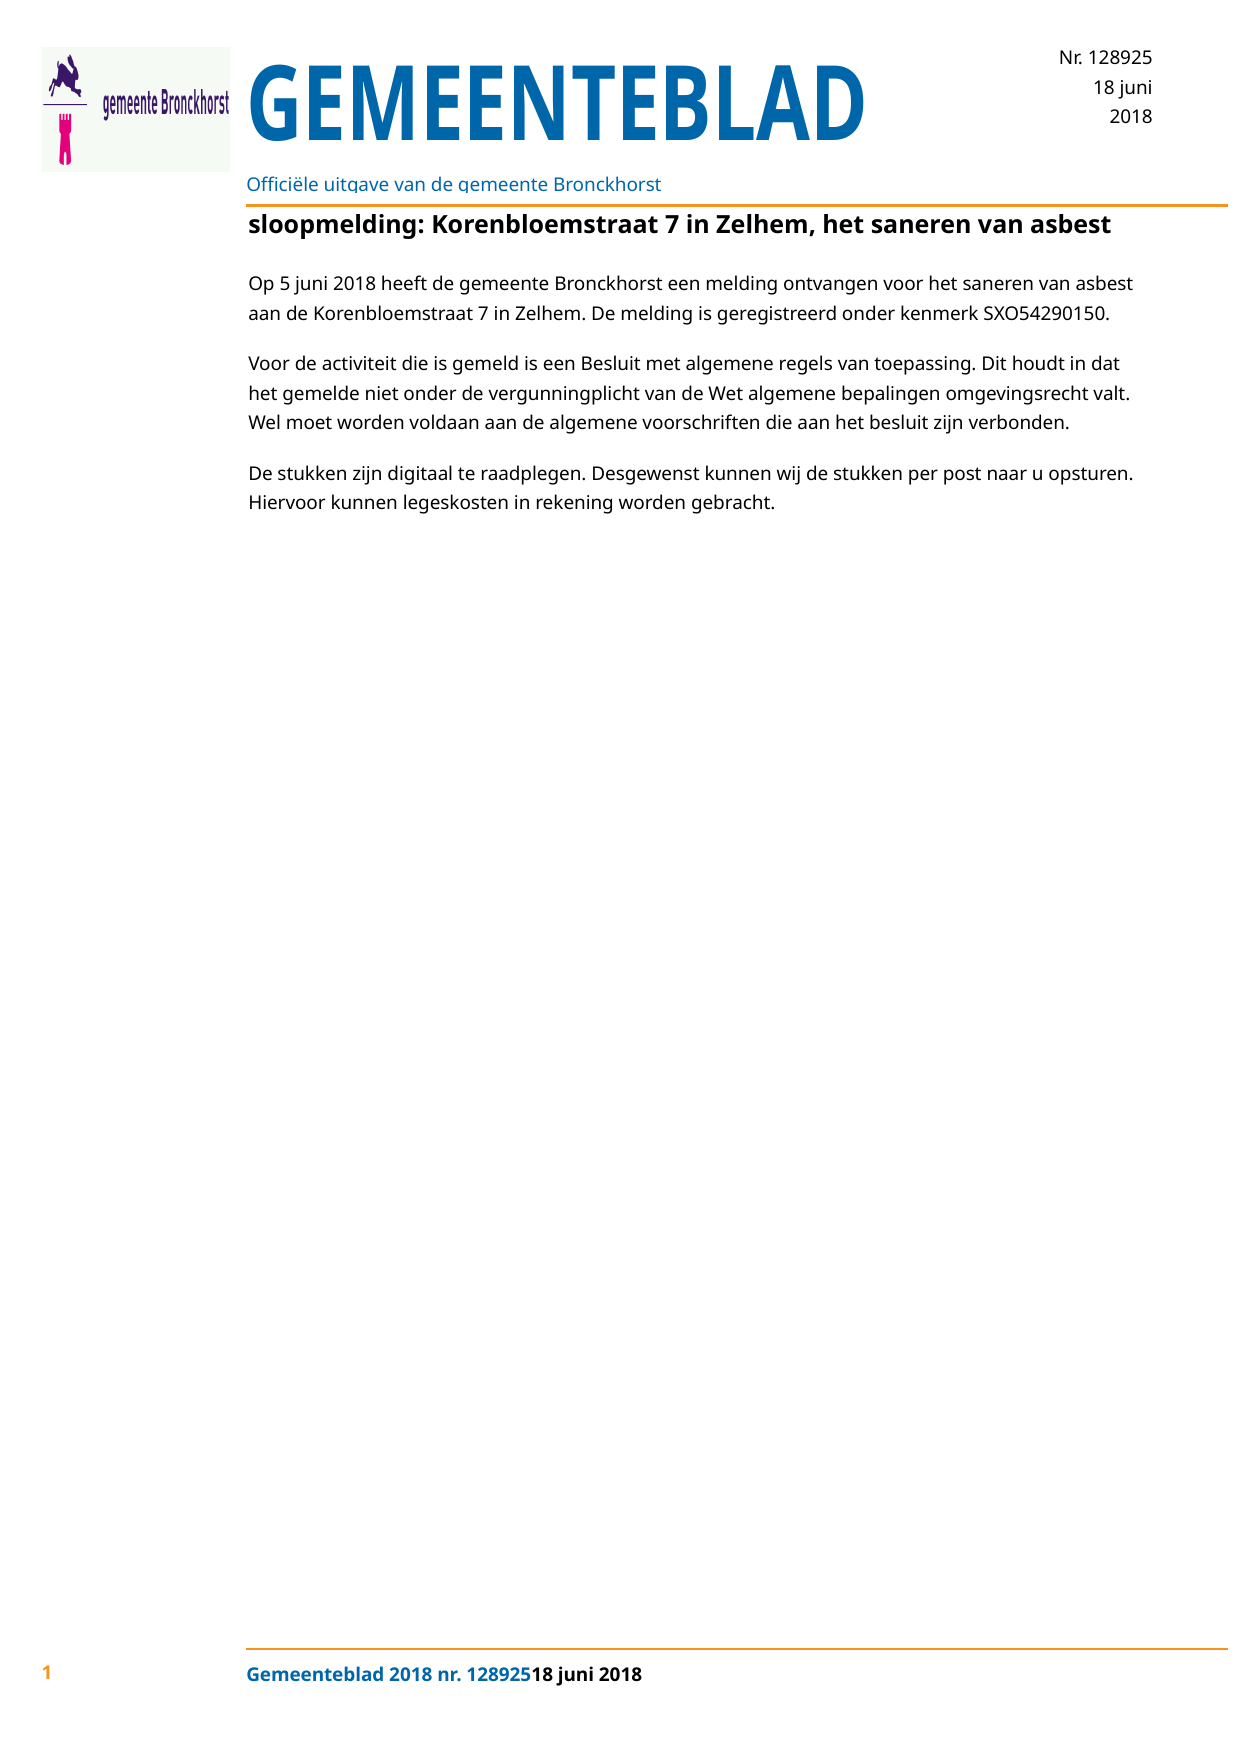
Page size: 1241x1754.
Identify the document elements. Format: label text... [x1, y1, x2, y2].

picture [41, 47, 231, 172]
text De stukken zijn digitaal te raadplegen. Desgewenst kunnen wij de stukken per post naar u opsturen. Hiervoor kunnen legeskosten in rekening worden gebracht. [248, 460, 1152, 515]
text Voor de activiteit die is gemeld is een Besluit met algemene regels van toepassing. Dit houdt in dat het gemelde niet onder de vergunningplicht van de Wet algemene bepalingen omgevingsrecht valt. Wel moet worden voldaan aan de algemene voorschriften die aan het besluit zijn verbonden. [248, 350, 1152, 435]
text sloopmelding: Korenbloemstraat 7 in Zelhem, het saneren van asbest [248, 207, 1152, 241]
text Op 5 juni 2018 heeft de gemeente Bronckhorst een melding ontvangen voor het saneren van asbest aan de Korenbloemstraat 7 in Zelhem. De melding is geregistreerd onder kenmerk SXO54290150. [248, 270, 1152, 326]
